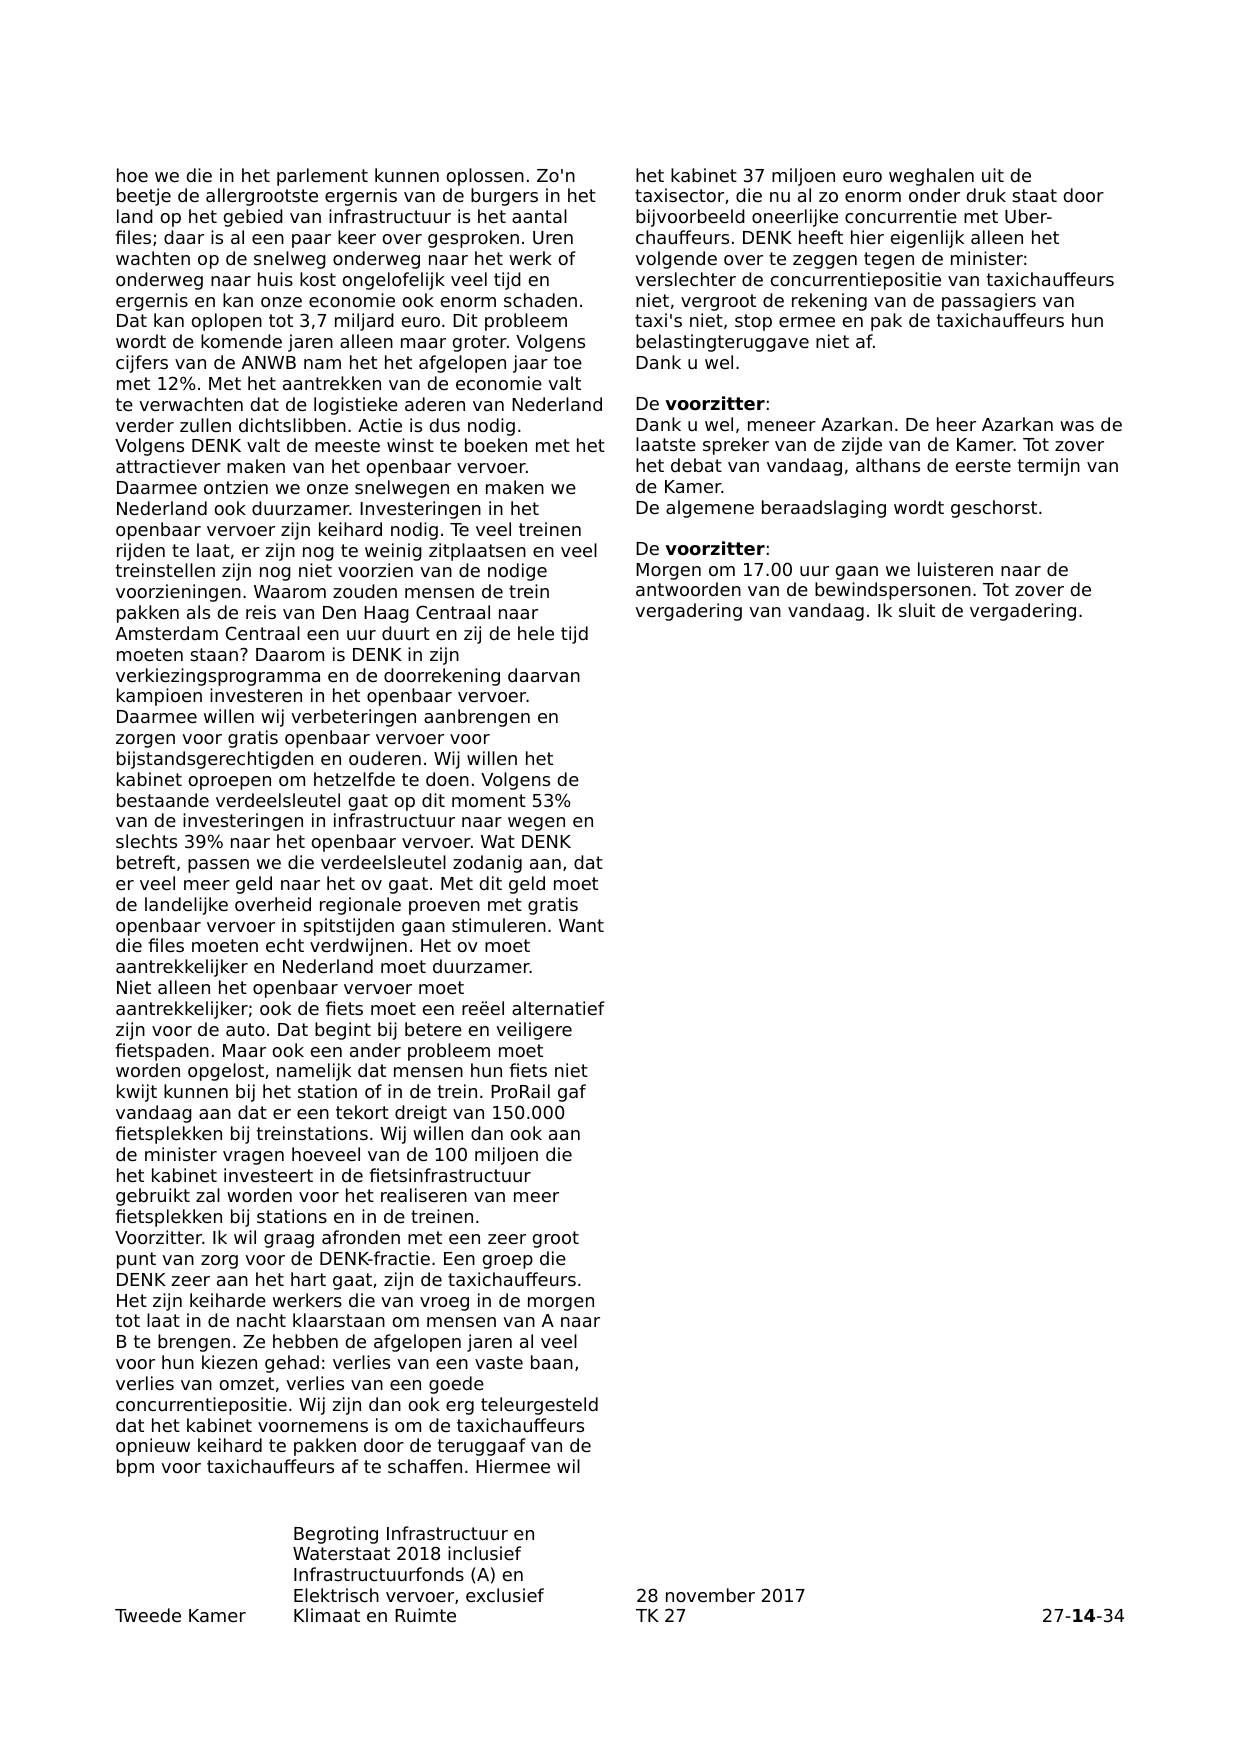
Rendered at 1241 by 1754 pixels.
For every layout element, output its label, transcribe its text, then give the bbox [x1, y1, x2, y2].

text De algemene beraadslaging wordt geschorst. [635, 498, 1125, 518]
text De voorzitter: [635, 538, 1125, 559]
text het kabinet 37 miljoen euro weghalen uit de taxisector, die nu al zo enorm onder druk staat door bijvoorbeeld oneerlijke concurrentie met Uber-chauffeurs. DENK heeft hier eigenlijk alleen het volgende over te zeggen tegen de minister: verslechter de concurrentiepositie van taxichauffeurs niet, vergroot de rekening van de passagiers van taxi's niet, stop ermee en pak de taxichauffeurs hun belastingteruggave niet af. [635, 165, 1125, 353]
text Dank u wel. [635, 353, 1125, 374]
text Dank u wel, meneer Azarkan. De heer Azarkan was de laatste spreker van de zijde van de Kamer. Tot zover het debat van vandaag, althans de eerste termijn van de Kamer. [635, 414, 1125, 498]
text hoe we die in het parlement kunnen oplossen. Zo'n beetje de allergrootste ergernis van de burgers in het land op het gebied van infrastructuur is het aantal files; daar is al een paar keer over gesproken. Uren wachten op de snelweg onderweg naar het werk of onderweg naar huis kost ongelofelijk veel tijd en ergernis en kan onze economie ook enorm schaden. Dat kan oplopen tot 3,7 miljard euro. Dit probleem wordt de komende jaren alleen maar groter. Volgens cijfers van de ANWB nam het het afgelopen jaar toe met 12%. Met het aantrekken van de economie valt te verwachten dat de logistieke aderen van Nederland verder zullen dichtslibben. Actie is dus nodig. [115, 165, 605, 436]
text Morgen om 17.00 uur gaan we luisteren naar de antwoorden van de bewindspersonen. Tot zover de vergadering van vandaag. Ik sluit de vergadering. [635, 559, 1125, 622]
text Volgens DENK valt de meeste winst te boeken met het attractiever maken van het openbaar vervoer. Daarmee ontzien we onze snelwegen en maken we Nederland ook duurzamer. Investeringen in het openbaar vervoer zijn keihard nodig. Te veel treinen rijden te laat, er zijn nog te weinig zitplaatsen en veel treinstellen zijn nog niet voorzien van de nodige voorzieningen. Waarom zouden mensen de trein pakken als de reis van Den Haag Centraal naar Amsterdam Centraal een uur duurt en zij de hele tijd moeten staan? Daarom is DENK in zijn verkiezingsprogramma en de doorrekening daarvan kampioen investeren in het openbaar vervoer. Daarmee willen wij verbeteringen aanbrengen en zorgen voor gratis openbaar vervoer voor bijstandsgerechtigden en ouderen. Wij willen het kabinet oproepen om hetzelfde te doen. Volgens de bestaande verdeelsleutel gaat op dit moment 53% van de investeringen in infrastructuur naar wegen en slechts 39% naar het openbaar vervoer. Wat DENK betreft, passen we die verdeelsleutel zodanig aan, dat er veel meer geld naar het ov gaat. Met dit geld moet de landelijke overheid regionale proeven met gratis openbaar vervoer in spitstijden gaan stimuleren. Want die files moeten echt verdwijnen. Het ov moet aantrekkelijker en Nederland moet duurzamer. [115, 436, 605, 978]
text Niet alleen het openbaar vervoer moet aantrekkelijker; ook de fiets moet een reëel alternatief zijn voor de auto. Dat begint bij betere en veiligere fietspaden. Maar ook een ander probleem moet worden opgelost, namelijk dat mensen hun fiets niet kwijt kunnen bij het station of in de trein. ProRail gaf vandaag aan dat er een tekort dreigt van 150.000 fietsplekken bij treinstations. Wij willen dan ook aan de minister vragen hoeveel van de 100 miljoen die het kabinet investeert in de fietsinfrastructuur gebruikt zal worden voor het realiseren van meer fietsplekken bij stations en in de treinen. [115, 978, 605, 1228]
text Voorzitter. Ik wil graag afronden met een zeer groot punt van zorg voor de DENK-fractie. Een groep die DENK zeer aan het hart gaat, zijn de taxichauffeurs. Het zijn keiharde werkers die van vroeg in de morgen tot laat in de nacht klaarstaan om mensen van A naar B te brengen. Ze hebben de afgelopen jaren al veel voor hun kiezen gehad: verlies van een vaste baan, verlies van omzet, verlies van een goede concurrentiepositie. Wij zijn dan ook erg teleurgesteld dat het kabinet voornemens is om de taxichauffeurs opnieuw keihard te pakken door de teruggaaf van de bpm voor taxichauffeurs af te schaffen. Hiermee wil [115, 1228, 605, 1478]
text De voorzitter: [635, 394, 1125, 414]
